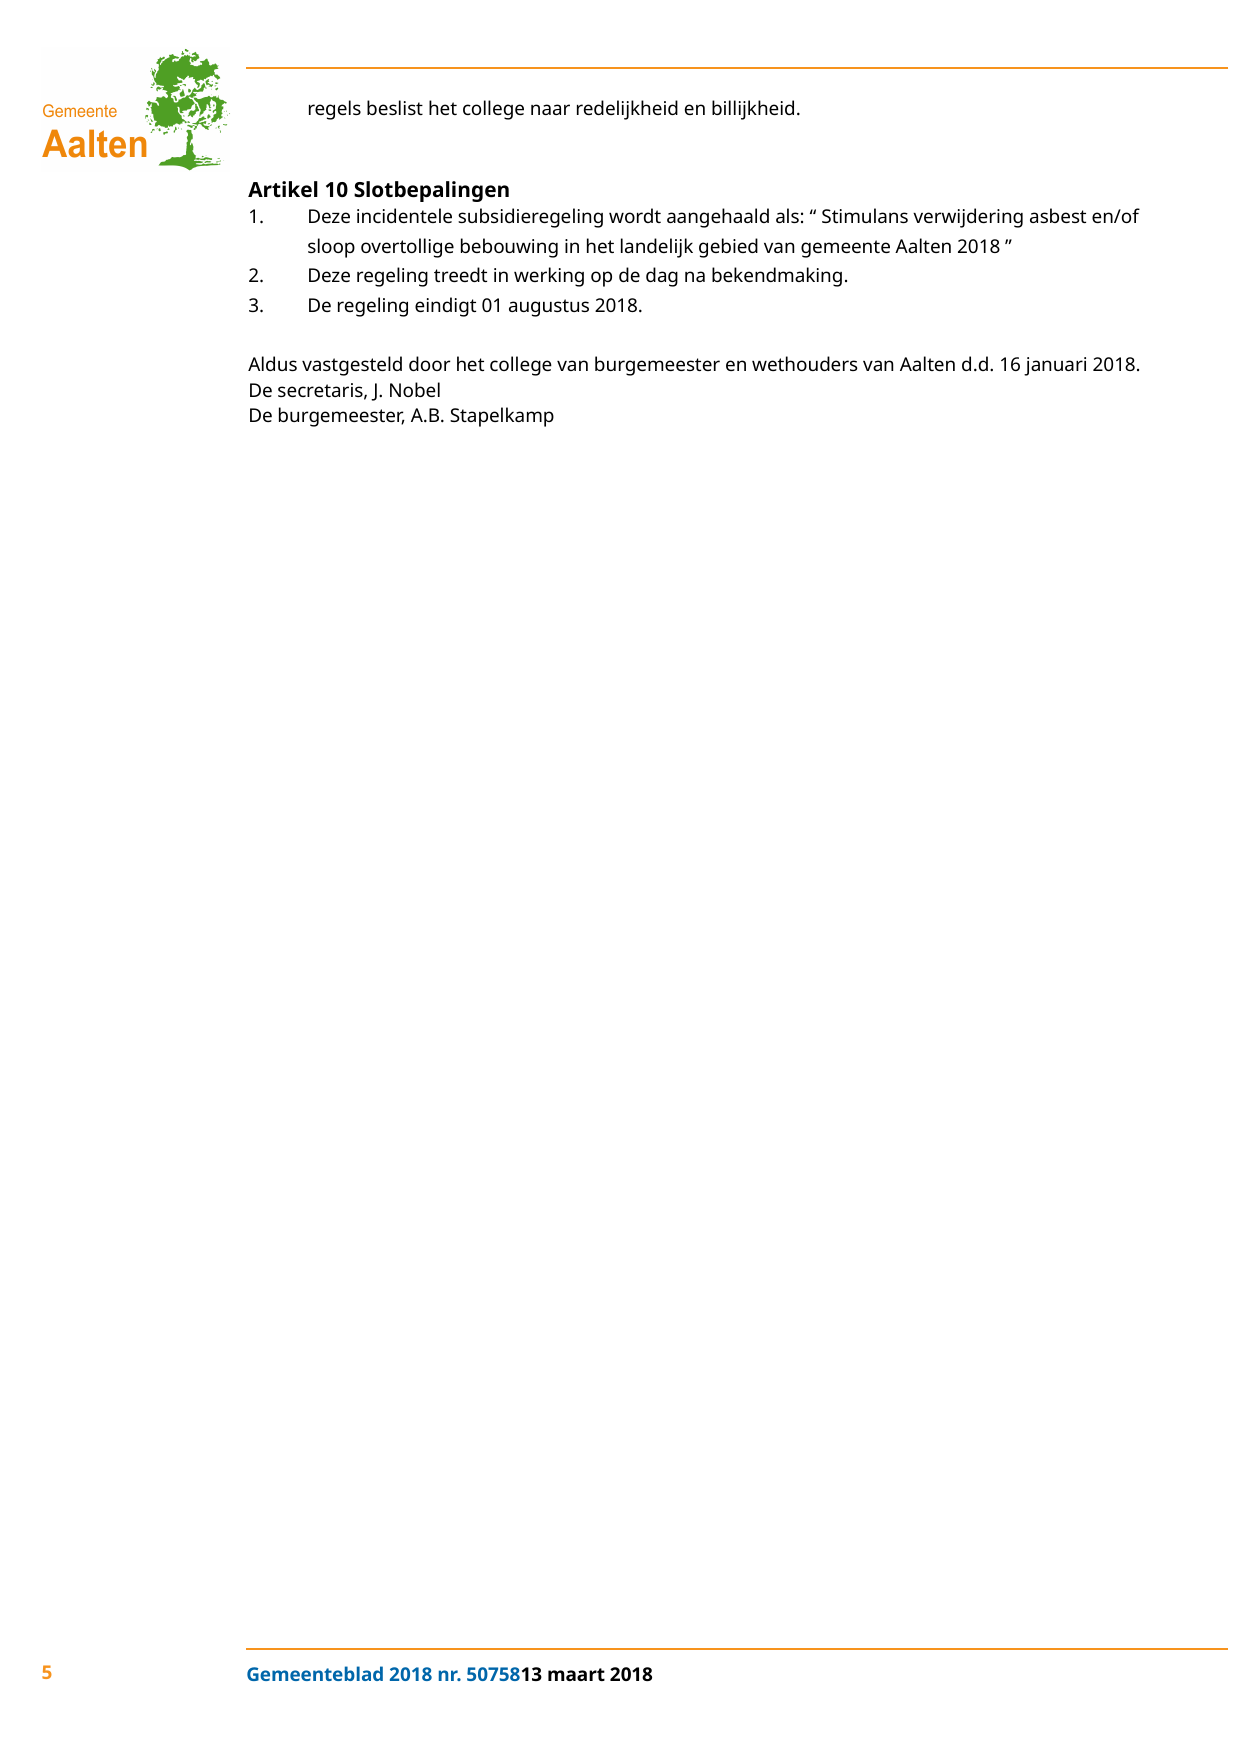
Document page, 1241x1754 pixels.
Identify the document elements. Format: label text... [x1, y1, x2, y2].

list Deze incidentele subsidieregeling wordt aangehaald als: “ Stimulans verwijdering asbest en/of sloop overtollige bebouwing in het landelijk gebied van gemeente Aalten 2018 ” [248, 203, 1152, 258]
text De burgemeester, A.B. Stapelkamp [248, 403, 1152, 428]
text Aldus vastgesteld door het college van burgemeester en wethouders van Aalten d.d. 16 januari 2018. [248, 351, 1152, 377]
list De regeling eindigt 01 augustus 2018. [248, 292, 1152, 318]
text De secretaris, J. Nobel [248, 377, 1152, 403]
picture [41, 47, 231, 172]
list Deze regeling treedt in werking op de dag na bekendmaking. [248, 262, 1152, 288]
list regels beslist het college naar redelijkheid en billijkheid. [248, 95, 1152, 121]
text Artikel 10 Slotbepalingen [248, 175, 1152, 203]
